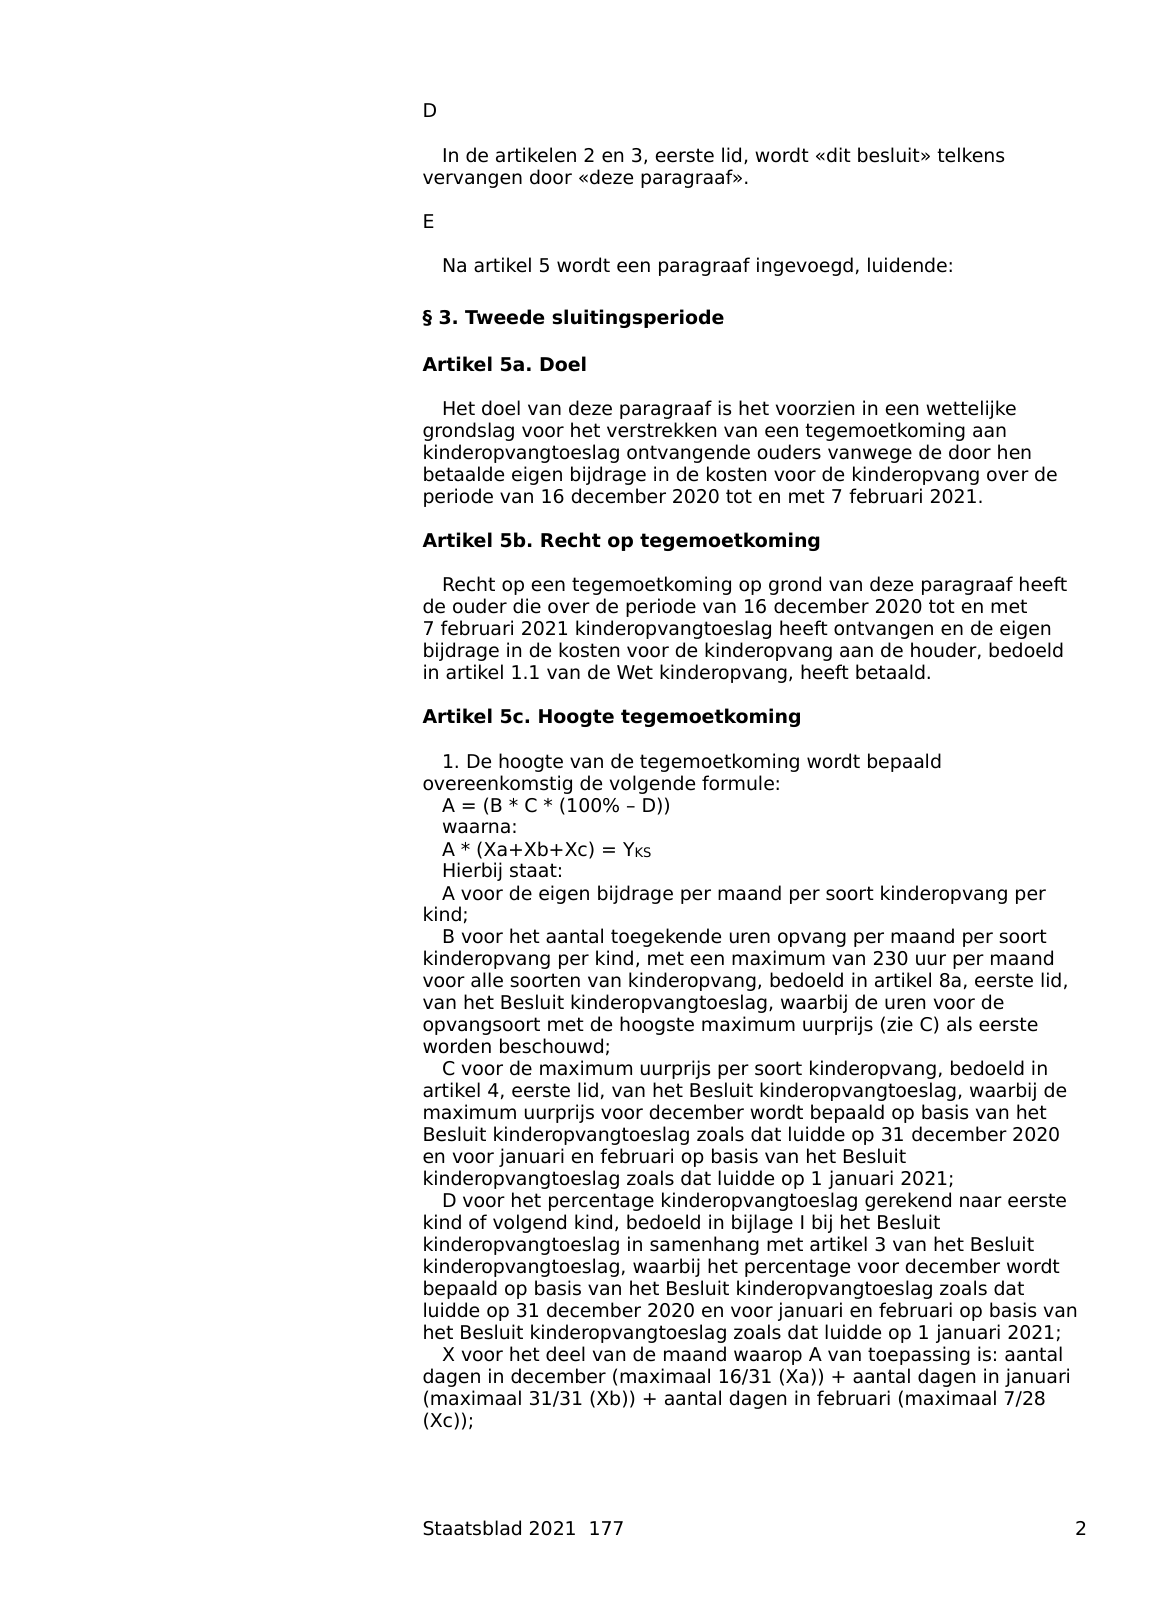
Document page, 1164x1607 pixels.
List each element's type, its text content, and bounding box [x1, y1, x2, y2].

text D voor het percentage kinderopvangtoeslag gerekend naar eerste kind of volgend kind, bedoeld in bijlage I bij het Besluit kinderopvangtoeslag in samenhang met artikel 3 van het Besluit kinderopvangtoeslag, waarbij het percentage voor december wordt bepaald op basis van het Besluit kinderopvangtoeslag zoals dat luidde op 31 december 2020 en voor januari en februari op basis van het Besluit kinderopvangtoeslag zoals dat luidde op 1 januari 2021; [422, 1190, 1087, 1344]
text Hierbij staat: [422, 860, 1087, 882]
text Recht op een tegemoetkoming op grond van deze paragraaf heeft de ouder die over de periode van 16 december 2020 tot en met 7 februari 2021 kinderopvangtoeslag heeft ontvangen en de eigen bijdrage in de kosten voor de kinderopvang aan de houder, bedoeld in artikel 1.1 van de Wet kinderopvang, heeft betaald. [422, 574, 1087, 684]
text 1. De hoogte van de tegemoetkoming wordt bepaald overeenkomstig de volgende formule: [422, 751, 1087, 794]
text A * (Xa+Xb+Xc) = YKS [422, 838, 1087, 860]
subtitle Artikel 5c. Hoogte tegemoetkoming [422, 706, 1087, 728]
subtitle Artikel 5a. Doel [422, 354, 1087, 376]
text Het doel van deze paragraaf is het voorzien in een wettelijke grondslag voor het verstrekken van een tegemoetkoming aan kinderopvangtoeslag ontvangende ouders vanwege de door hen betaalde eigen bijdrage in de kosten voor de kinderopvang over de periode van 16 december 2020 tot en met 7 februari 2021. [422, 398, 1087, 508]
subtitle § 3. Tweede sluitingsperiode [422, 307, 1087, 329]
text E [422, 211, 1087, 233]
text C voor de maximum uurprijs per soort kinderopvang, bedoeld in artikel 4, eerste lid, van het Besluit kinderopvangtoeslag, waarbij de maximum uurprijs voor december wordt bepaald op basis van het Besluit kinderopvangtoeslag zoals dat luidde op 31 december 2020 en voor januari en februari op basis van het Besluit kinderopvangtoeslag zoals dat luidde op 1 januari 2021; [422, 1058, 1087, 1190]
text waarna: [422, 816, 1087, 838]
text In de artikelen 2 en 3, eerste lid, wordt «dit besluit» telkens vervangen door «deze paragraaf». [422, 144, 1087, 188]
text B voor het aantal toegekende uren opvang per maand per soort kinderopvang per kind, met een maximum van 230 uur per maand voor alle soorten van kinderopvang, bedoeld in artikel 8a, eerste lid, van het Besluit kinderopvangtoeslag, waarbij de uren voor de opvangsoort met de hoogste maximum uurprijs (zie C) als eerste worden beschouwd; [422, 926, 1087, 1058]
text A = (B * C * (100% – D)) [422, 794, 1087, 816]
subtitle Artikel 5b. Recht op tegemoetkoming [422, 530, 1087, 552]
text Na artikel 5 wordt een paragraaf ingevoegd, luidende: [422, 255, 1087, 277]
text A voor de eigen bijdrage per maand per soort kinderopvang per kind; [422, 882, 1087, 926]
text D [422, 100, 1087, 122]
text X voor het deel van de maand waarop A van toepassing is: aantal dagen in december (maximaal 16/31 (Xa)) + aantal dagen in januari (maximaal 31/31 (Xb)) + aantal dagen in februari (maximaal 7/28 (Xc)); [422, 1344, 1087, 1432]
